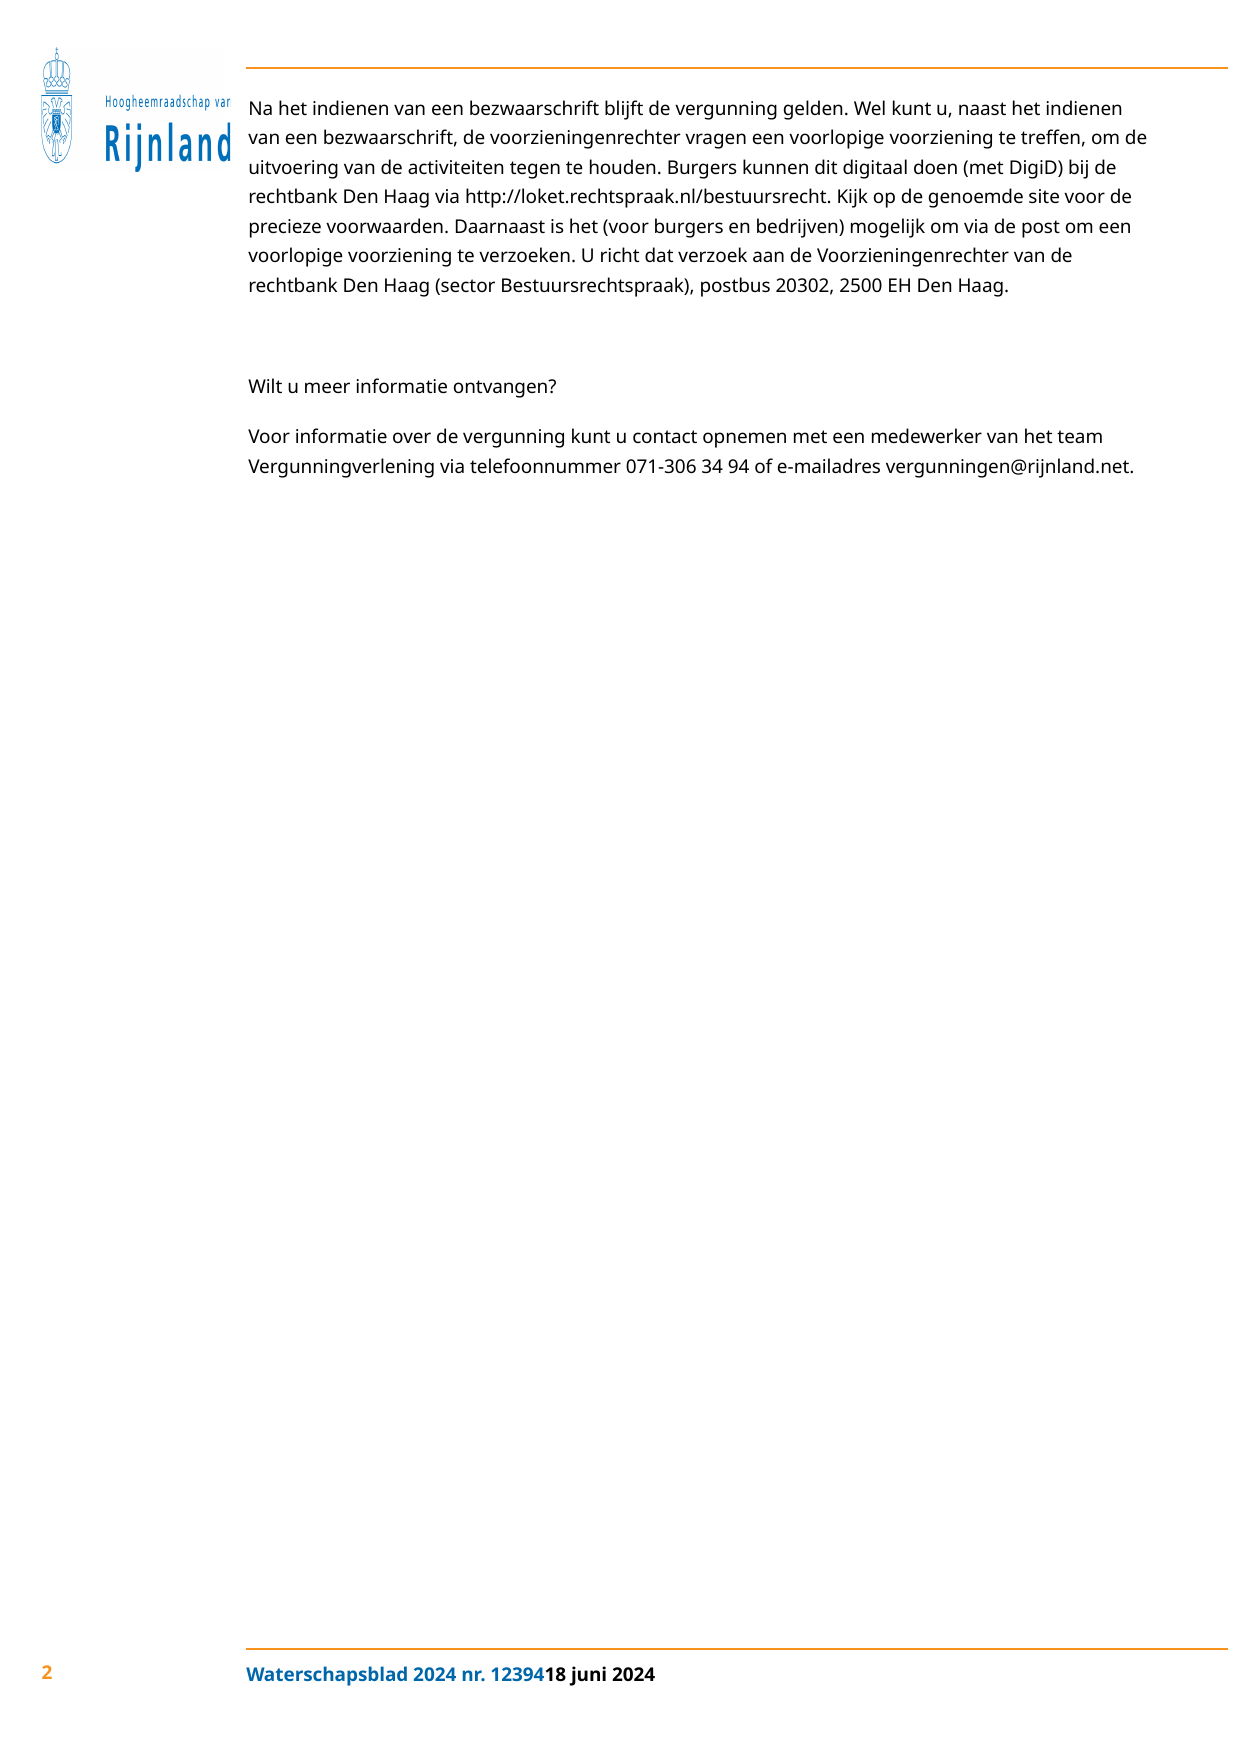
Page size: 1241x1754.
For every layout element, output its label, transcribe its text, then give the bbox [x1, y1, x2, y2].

text Wilt u meer informatie ontvangen? [248, 373, 1152, 399]
picture [41, 47, 231, 172]
text Voor informatie over de vergunning kunt u contact opnemen met een medewerker van het team Vergunningverlening via telefoonnummer 071-306 34 94 of e-mailadres vergunningen@rijnland.net. [248, 423, 1152, 479]
text Na het indienen van een bezwaarschrift blijft de vergunning gelden. Wel kunt u, naast het indienen van een bezwaarschrift, de voorzieningenrechter vragen een voorlopige voorziening te treffen, om de uitvoering van de activiteiten tegen te houden. Burgers kunnen dit digitaal doen (met DigiD) bij de rechtbank Den Haag via http://loket.rechtspraak.nl/bestuursrecht. Kijk op de genoemde site voor de precieze voorwaarden. Daarnaast is het (voor burgers en bedrijven) mogelijk om via de post om een voorlopige voorziening te verzoeken. U richt dat verzoek aan de Voorzieningenrechter van de rechtbank Den Haag (sector Bestuursrechtspraak), postbus 20302, 2500 EH Den Haag. [248, 95, 1152, 298]
